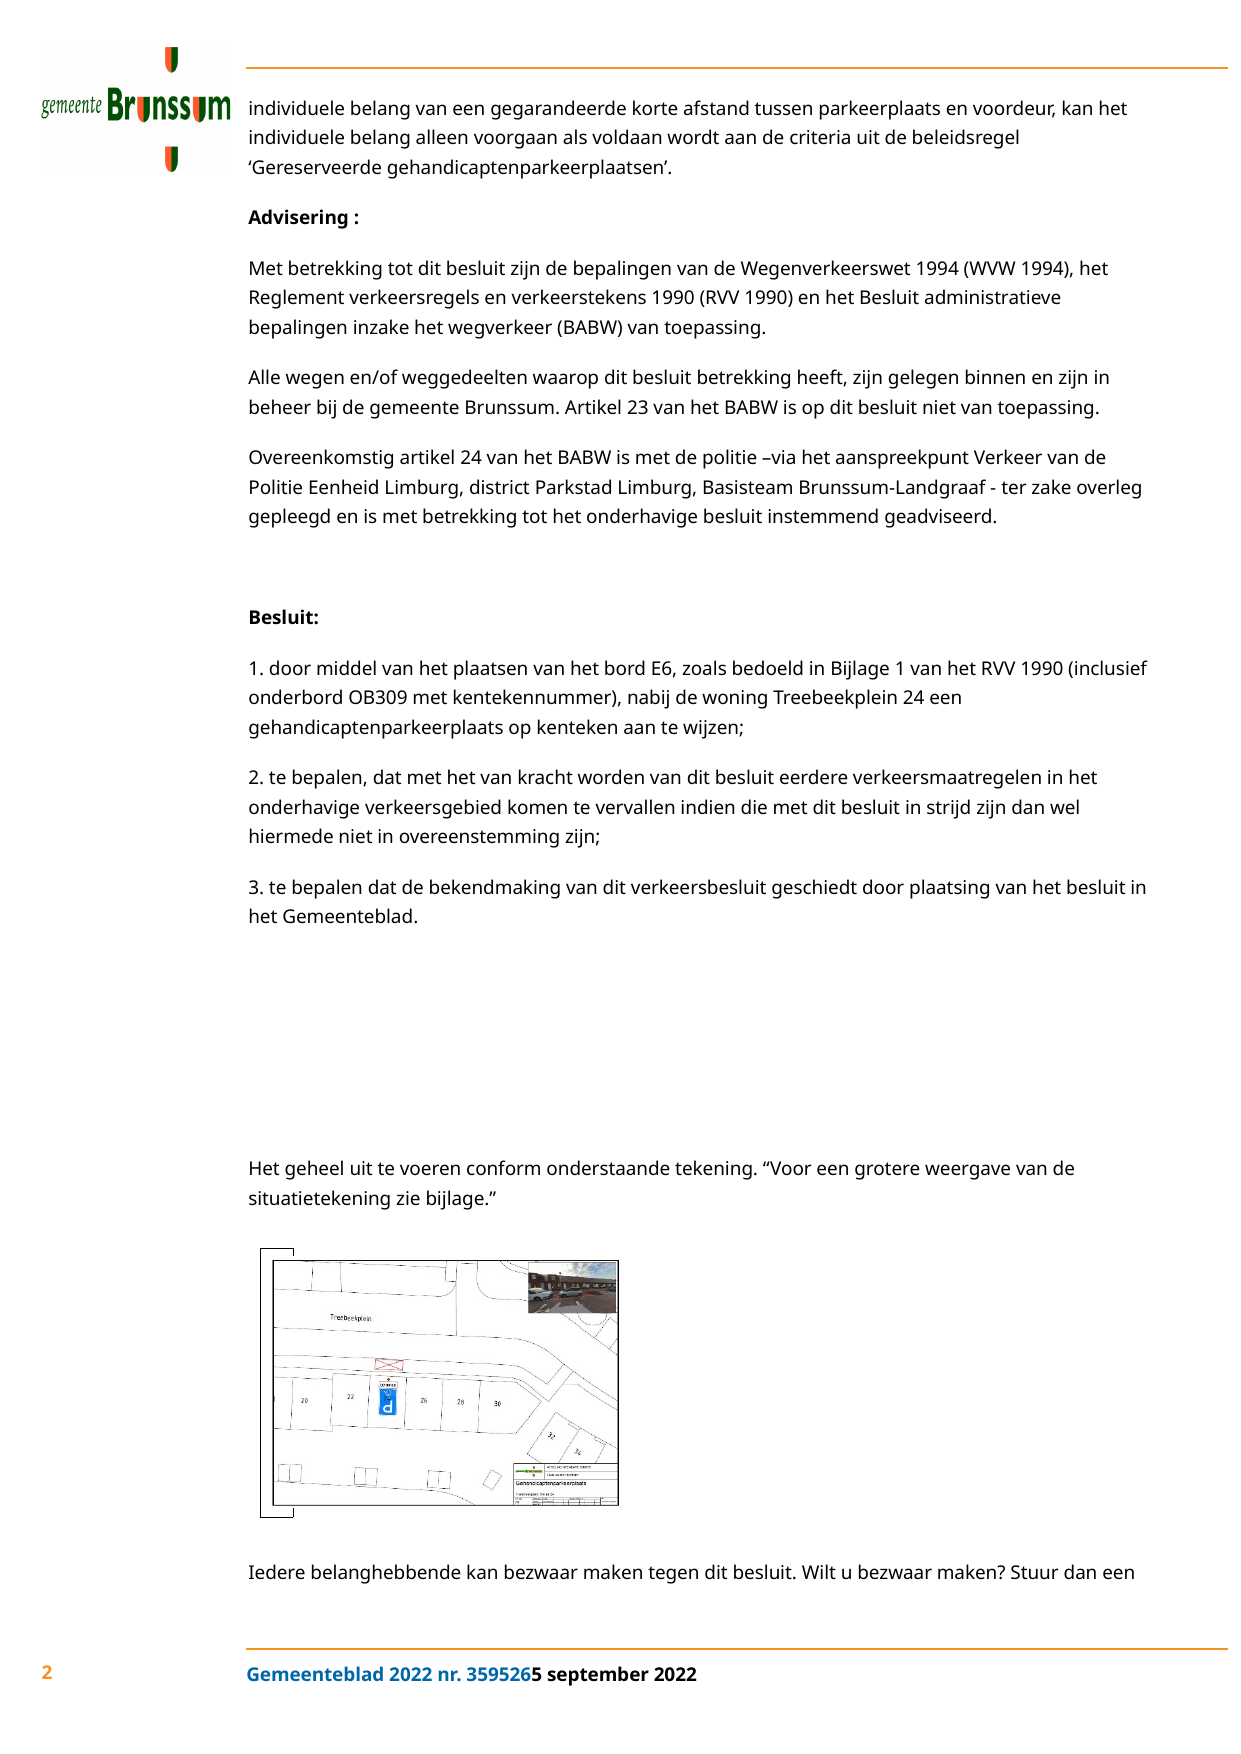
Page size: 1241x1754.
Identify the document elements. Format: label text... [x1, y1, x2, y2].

picture [41, 47, 231, 172]
text Iedere belanghebbende kan bezwaar maken tegen dit besluit. Wilt u bezwaar maken? Stuur dan een [248, 1559, 1152, 1585]
text 1. door middel van het plaatsen van het bord E6, zoals bedoeld in Bijlage 1 van het RVV 1990 (inclusief onderbord OB309 met kentekennummer), nabij de woning Treebeekplein 24 een gehandicaptenparkeerplaats op kenteken aan te wijzen; [248, 655, 1152, 740]
text 3. te bepalen dat de bekendmaking van dit verkeersbesluit geschiedt door plaatsing van het besluit in het Gemeenteblad. [248, 874, 1152, 929]
text Met betrekking tot dit besluit zijn de bepalingen van de Wegenverkeerswet 1994 (WVW 1994), het Reglement verkeersregels en verkeerstekens 1990 (RVV 1990) en het Besluit administratieve bepalingen inzake het wegverkeer (BABW) van toepassing. [248, 255, 1152, 340]
text Besluit: [248, 604, 1152, 630]
text Overeenkomstig artikel 24 van het BABW is met de politie –via het aanspreekpunt Verkeer van de Politie Eenheid Limburg, district Parkstad Limburg, Basisteam Brunssum-Landgraaf - ter zake overleg gepleegd en is met betrekking tot het onderhavige besluit instemmend geadviseerd. [248, 444, 1152, 529]
text Advisering : [248, 204, 1152, 230]
text 2. te bepalen, dat met het van kracht worden van dit besluit eerdere verkeersmaatregelen in het onderhavige verkeersgebied komen te vervallen indien die met dit besluit in strijd zijn dan wel hiermede niet in overeenstemming zijn; [248, 764, 1152, 849]
text Het geheel uit te voeren conform onderstaande tekening. “Voor een grotere weergave van de situatietekening zie bijlage.” [248, 1156, 1152, 1211]
picture [268, 1256, 622, 1508]
text individuele belang van een gegarandeerde korte afstand tussen parkeerplaats en voordeur, kan het individuele belang alleen voorgaan als voldaan wordt aan de criteria uit de beleidsregel ‘Gereserveerde gehandicaptenparkeerplaatsen’. [248, 95, 1152, 180]
text Alle wegen en/of weggedeelten waarop dit besluit betrekking heeft, zijn gelegen binnen en zijn in beheer bij de gemeente Brunssum. Artikel 23 van het BABW is op dit besluit niet van toepassing. [248, 364, 1152, 420]
